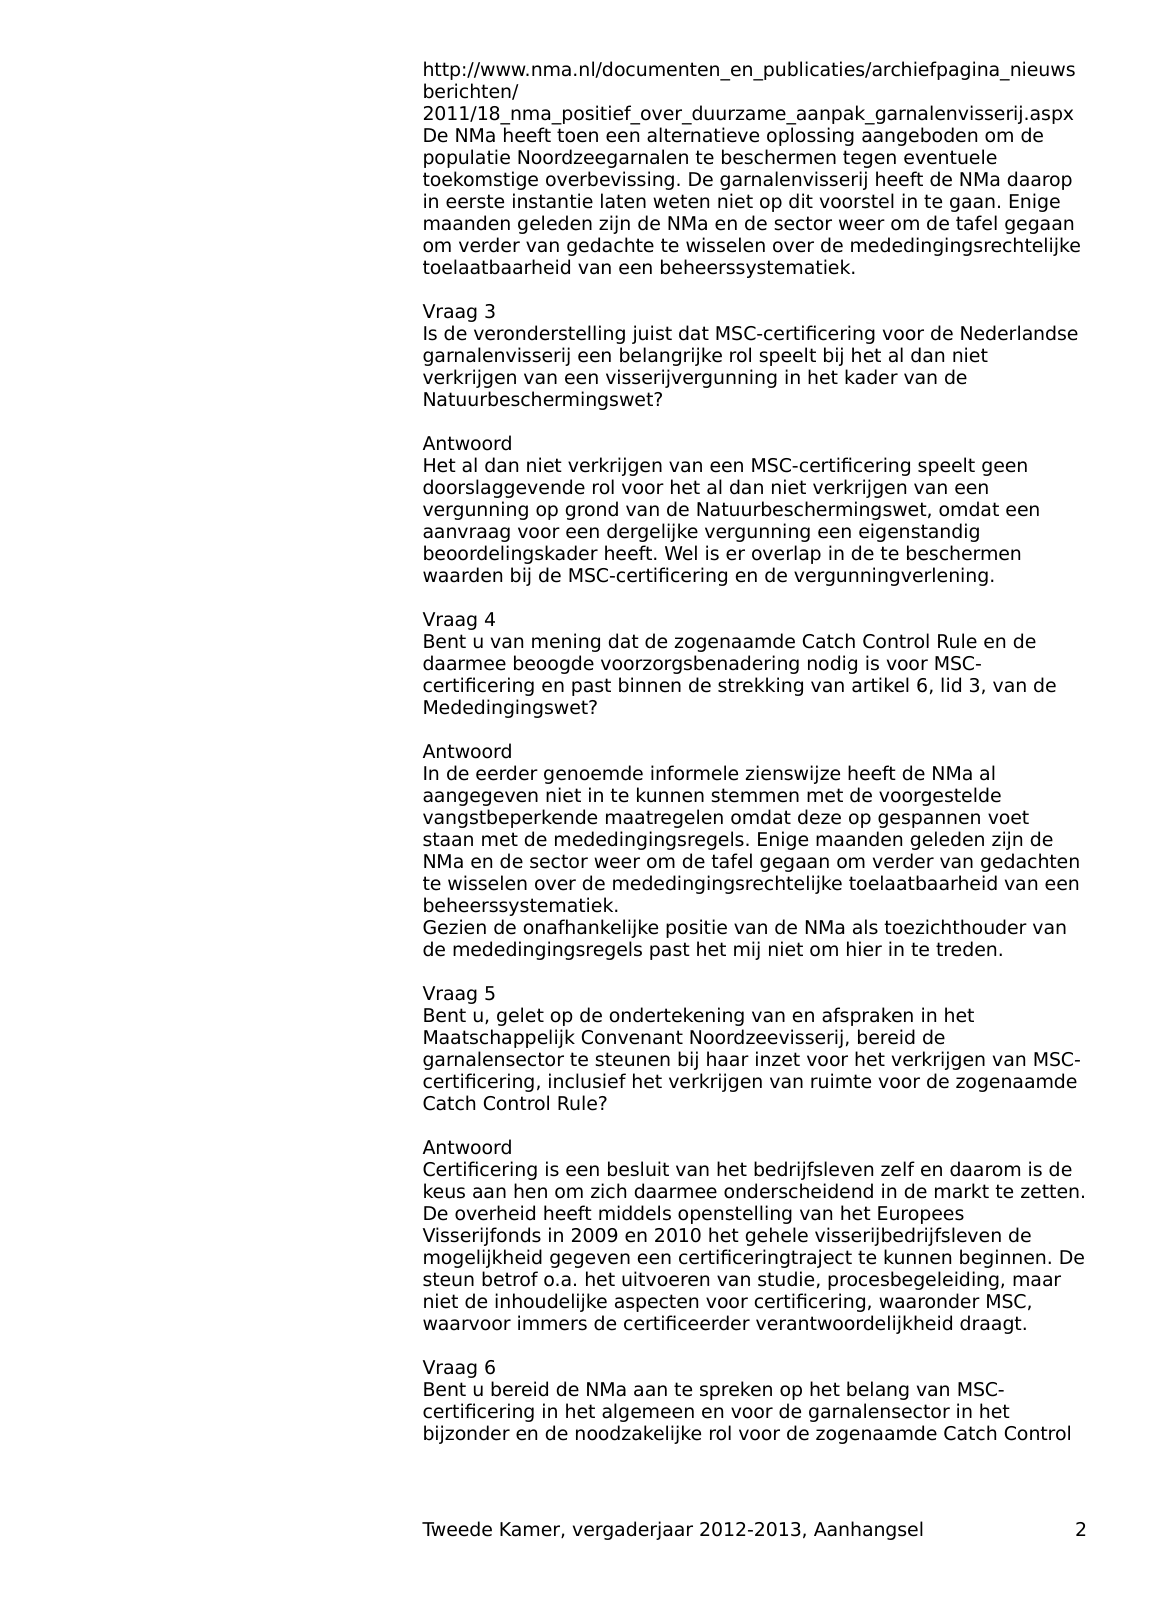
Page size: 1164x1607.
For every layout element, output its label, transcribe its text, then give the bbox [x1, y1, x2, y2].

text Het al dan niet verkrijgen van een MSC-certificering speelt geen doorslaggevende rol voor het al dan niet verkrijgen van een vergunning op grond van de Natuurbeschermingswet, omdat een aanvraag voor een dergelijke vergunning een eigenstandig beoordelingskader heeft. Wel is er overlap in de te beschermen waarden bij de MSC-certificering en de vergunningverlening. [422, 455, 1087, 587]
text http://www.nma.nl/documenten_en_publicaties/archiefpagina_nieuwsberichten/2011/18_nma_positief_over_duurzame_aanpak_garnalenvisserij.aspx [422, 59, 1087, 125]
text De NMa heeft toen een alternatieve oplossing aangeboden om de populatie Noordzeegarnalen te beschermen tegen eventuele toekomstige overbevissing. De garnalenvisserij heeft de NMa daarop in eerste instantie laten weten niet op dit voorstel in te gaan. Enige maanden geleden zijn de NMa en de sector weer om de tafel gegaan om verder van gedachte te wisselen over de mededingingsrechtelijke toelaatbaarheid van een beheerssystematiek. [422, 125, 1087, 279]
text Bent u van mening dat de zogenaamde Catch Control Rule en de daarmee beoogde voorzorgsbenadering nodig is voor MSC-certificering en past binnen de strekking van artikel 6, lid 3, van de Mededingingswet? [422, 631, 1087, 719]
text Vraag 6 [422, 1357, 1087, 1379]
text Antwoord [422, 1137, 1087, 1159]
text Vraag 3 [422, 301, 1087, 323]
text Antwoord [422, 433, 1087, 455]
text Bent u, gelet op de ondertekening van en afspraken in het Maatschappelijk Convenant Noordzeevisserij, bereid de garnalensector te steunen bij haar inzet voor het verkrijgen van MSC-certificering, inclusief het verkrijgen van ruimte voor de zogenaamde Catch Control Rule? [422, 1005, 1087, 1115]
text Vraag 4 [422, 609, 1087, 631]
text Vraag 5 [422, 983, 1087, 1005]
text Antwoord [422, 741, 1087, 763]
text Certificering is een besluit van het bedrijfsleven zelf en daarom is de keus aan hen om zich daarmee onderscheidend in de markt te zetten. De overheid heeft middels openstelling van het Europees Visserijfonds in 2009 en 2010 het gehele visserijbedrijfsleven de mogelijkheid gegeven een certificeringtraject te kunnen beginnen. De steun betrof o.a. het uitvoeren van studie, procesbegeleiding, maar niet de inhoudelijke aspecten voor certificering, waaronder MSC, waarvoor immers de certificeerder verantwoordelijkheid draagt. [422, 1159, 1087, 1335]
text Gezien de onafhankelijke positie van de NMa als toezichthouder van de mededingingsregels past het mij niet om hier in te treden. [422, 917, 1087, 961]
text In de eerder genoemde informele zienswijze heeft de NMa al aangegeven niet in te kunnen stemmen met de voorgestelde vangstbeperkende maatregelen omdat deze op gespannen voet staan met de mededingingsregels. Enige maanden geleden zijn de NMa en de sector weer om de tafel gegaan om verder van gedachten te wisselen over de mededingingsrechtelijke toelaatbaarheid van een beheerssystematiek. [422, 763, 1087, 917]
text Bent u bereid de NMa aan te spreken op het belang van MSC-certificering in het algemeen en voor de garnalensector in het bijzonder en de noodzakelijke rol voor de zogenaamde Catch Control [422, 1379, 1087, 1445]
text Is de veronderstelling juist dat MSC-certificering voor de Nederlandse garnalenvisserij een belangrijke rol speelt bij het al dan niet verkrijgen van een visserijvergunning in het kader van de Natuurbeschermingswet? [422, 323, 1087, 411]
